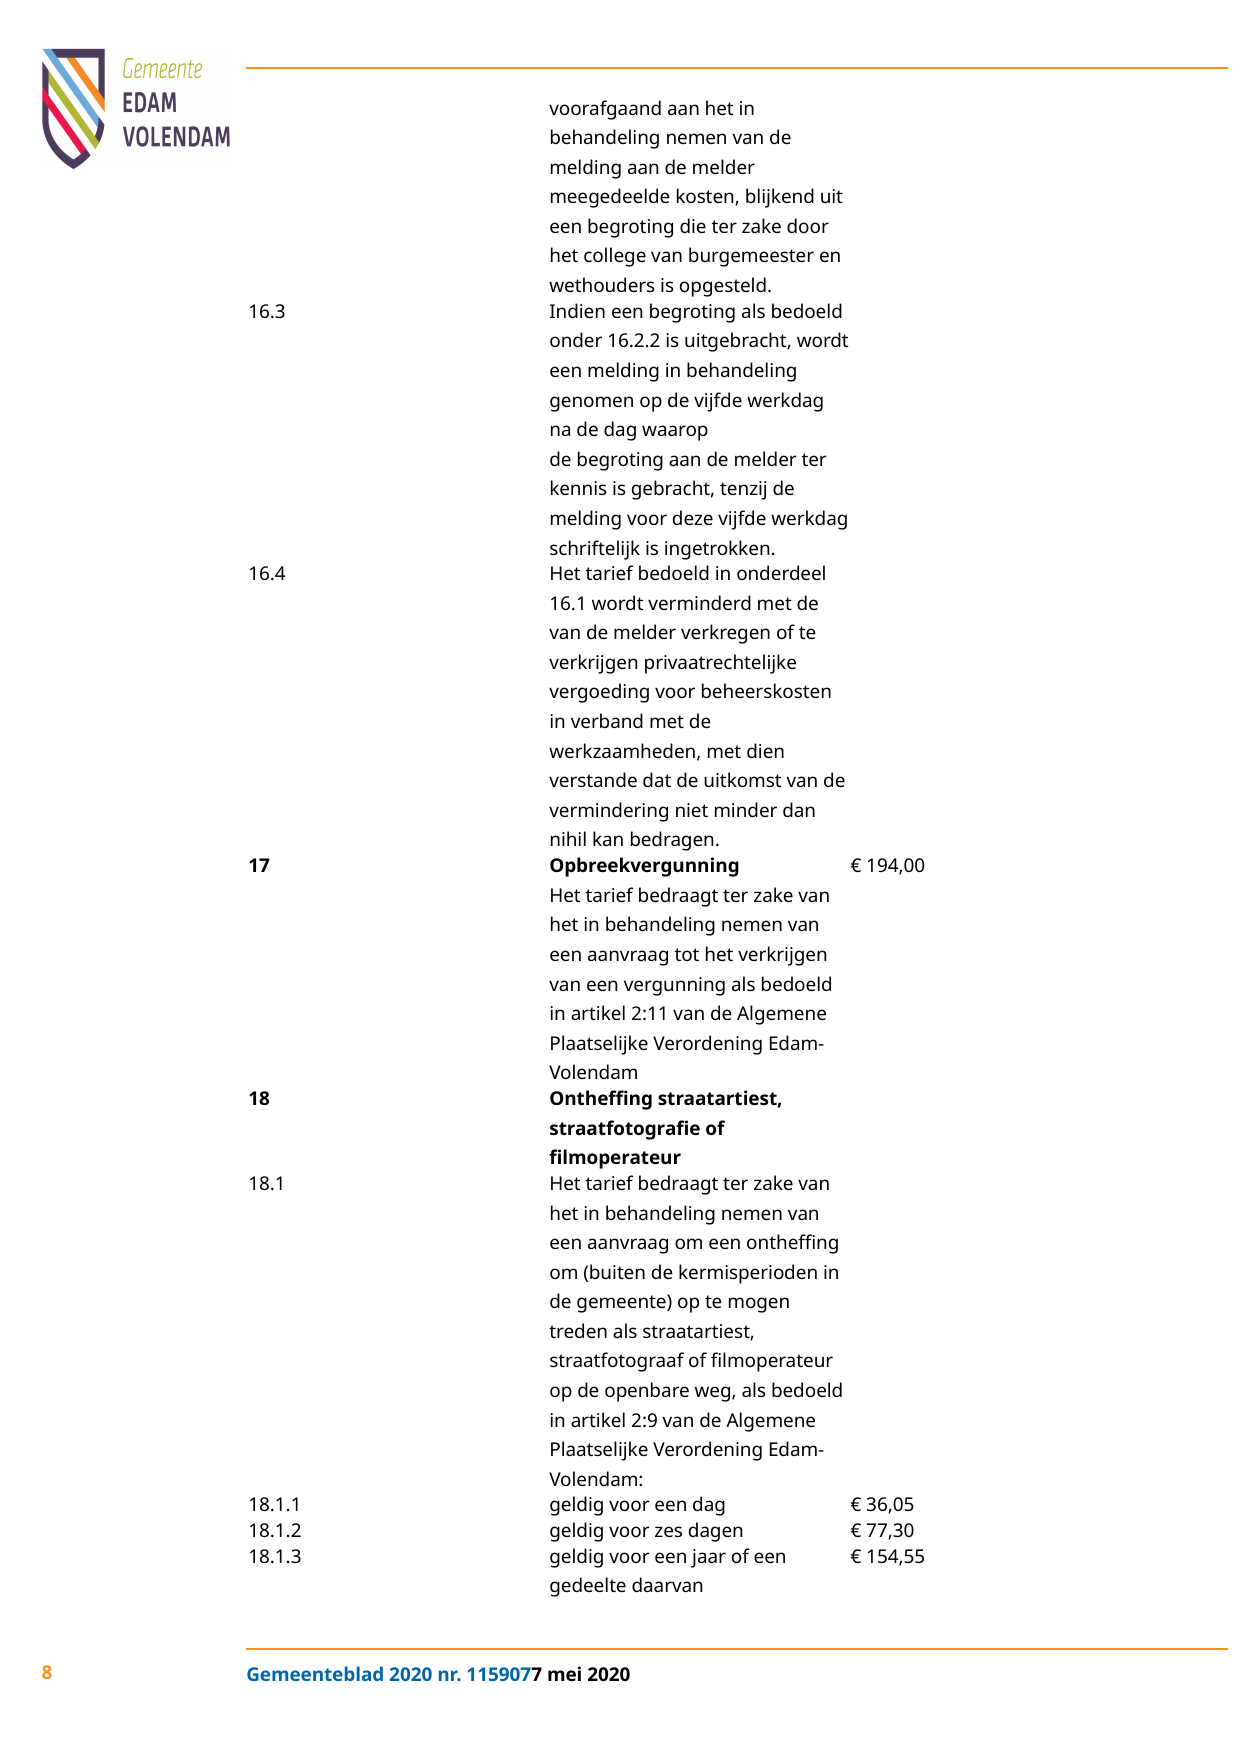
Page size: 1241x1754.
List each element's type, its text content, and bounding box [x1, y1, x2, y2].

table_cell 18 [248, 1085, 549, 1170]
table_cell 18.1.3 [248, 1543, 549, 1598]
table_cell voorafgaand aan het in behandeling nemen van de melding aan de melder meegedeelde kosten, blijkend uit een begroting die ter zake door het college van burgemeester en wethouders is opgesteld. [549, 95, 850, 298]
table_cell Ontheffing straatartiest, straatfotografie of filmoperateur [549, 1085, 850, 1170]
table_cell 17 [248, 853, 549, 1085]
table_cell 16.3 [248, 298, 549, 560]
table_cell Opbreekvergunning Het tarief bedraagt ter zake van het in behandeling nemen van een aanvraag tot het verkrijgen van een vergunning als bedoeld in artikel 2:11 van de Algemene Plaatselijke Verordening Edam-Volendam [549, 853, 850, 1085]
table_cell [850, 298, 1152, 560]
table_cell € 36,05 [850, 1492, 1152, 1517]
table_cell Het tarief bedraagt ter zake van het in behandeling nemen van een aanvraag om een ontheffing om (buiten de kermisperioden in de gemeente) op te mogen treden als straatartiest, straatfotograaf of filmoperateur op de openbare weg, als bedoeld in artikel 2:9 van de Algemene Plaatselijke Verordening Edam-Volendam: [549, 1170, 850, 1492]
picture [41, 47, 231, 172]
table_cell [850, 95, 1152, 298]
table_cell Het tarief bedoeld in onderdeel 16.1 wordt verminderd met de van de melder verkregen of te verkrijgen privaatrechtelijke vergoeding voor beheerskosten in verband met de werkzaamheden, met dien verstande dat de uitkomst van de vermindering niet minder dan nihil kan bedragen. [549, 560, 850, 852]
table_cell [850, 1170, 1152, 1492]
table_cell 18.1.1 [248, 1492, 549, 1517]
table_cell geldig voor zes dagen [549, 1518, 850, 1543]
table_cell 16.4 [248, 560, 549, 852]
table_cell geldig voor een dag [549, 1492, 850, 1517]
table_cell 18.1 [248, 1170, 549, 1492]
table_cell [850, 560, 1152, 852]
table_cell geldig voor een jaar of een gedeelte daarvan [549, 1543, 850, 1598]
table_cell € 77,30 [850, 1518, 1152, 1543]
table_cell 18.1.2 [248, 1518, 549, 1543]
table_cell [850, 1085, 1152, 1170]
table_cell € 154,55 [850, 1543, 1152, 1598]
table_cell € 194,00 [850, 853, 1152, 1085]
table_cell [248, 95, 549, 298]
table_cell Indien een begroting als bedoeld onder 16.2.2 is uitgebracht, wordt een melding in behandeling genomen op de vijfde werkdag na de dag waarop de begroting aan de melder ter kennis is gebracht, tenzij de melding voor deze vijfde werkdag schriftelijk is ingetrokken. [549, 298, 850, 560]
